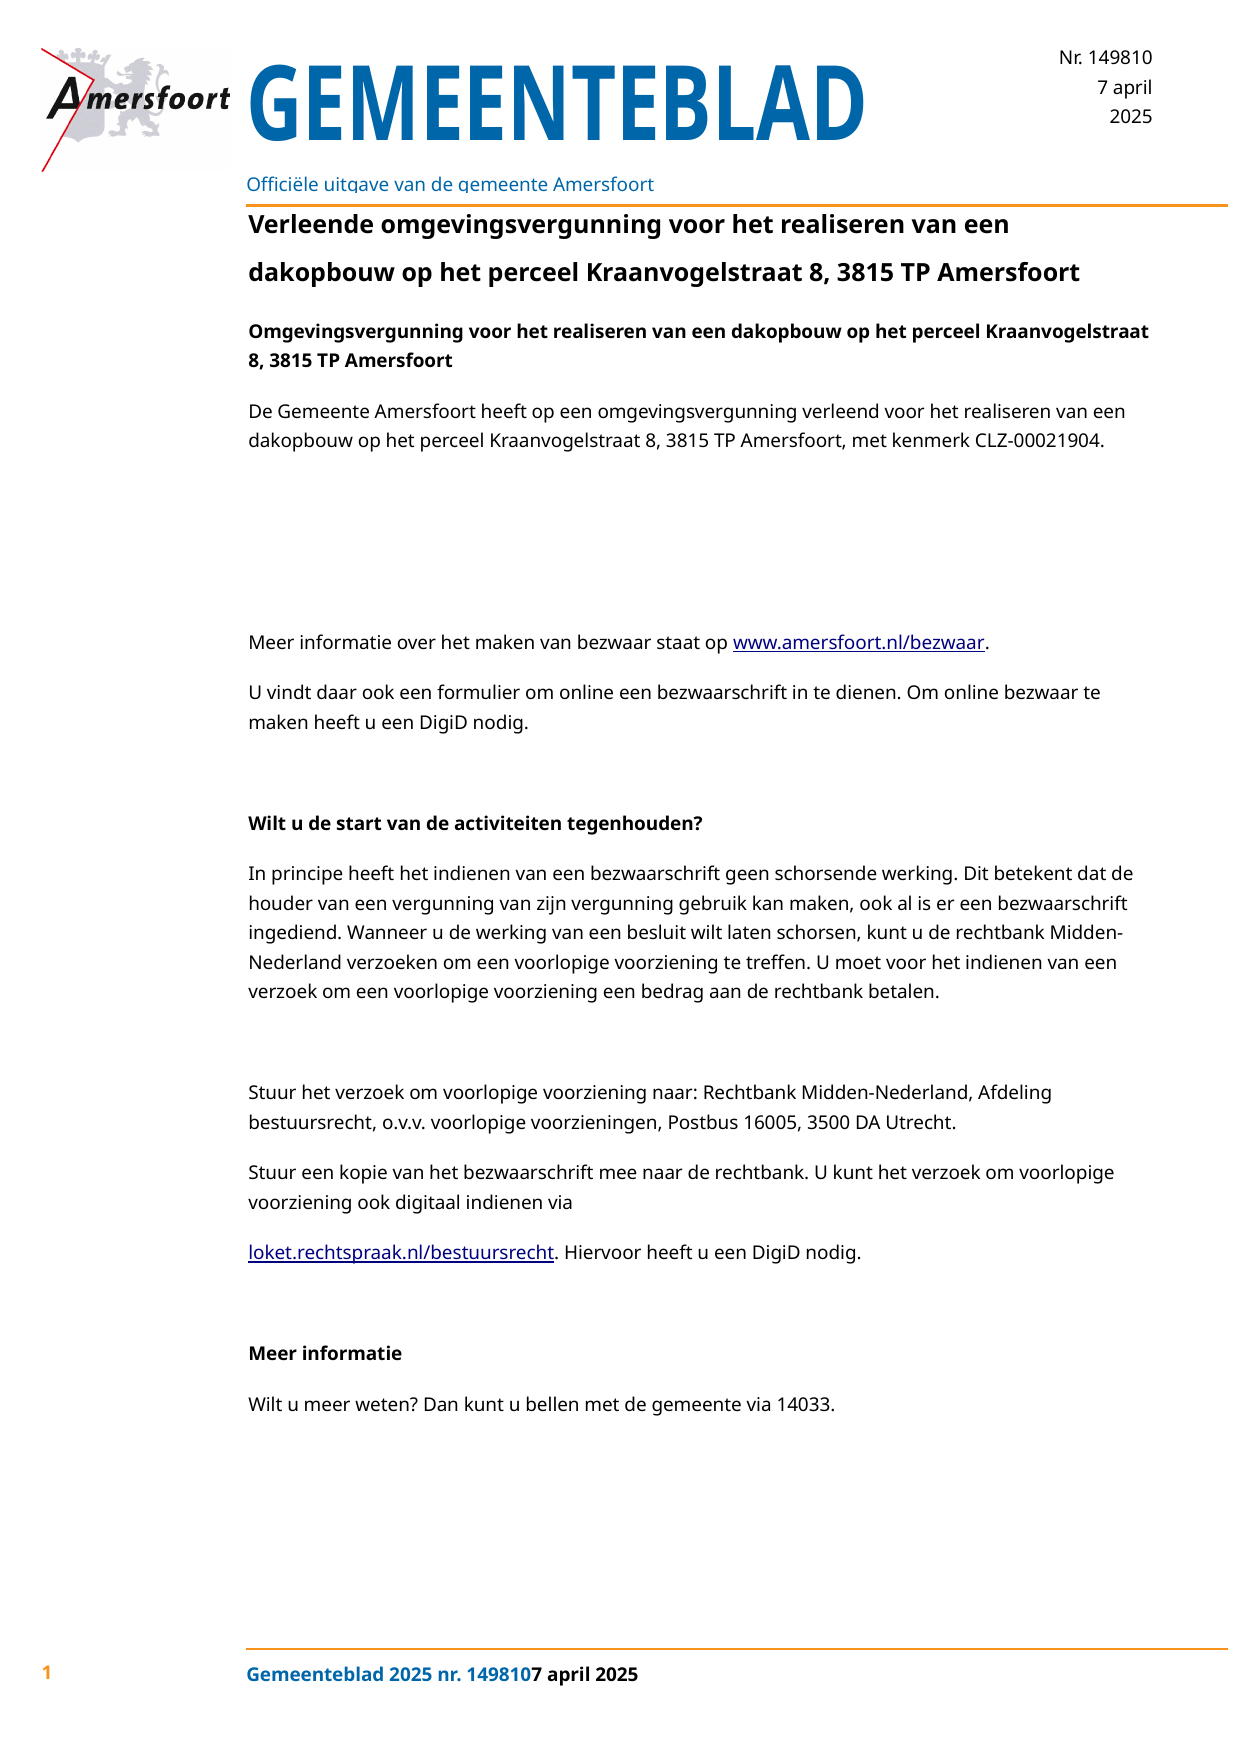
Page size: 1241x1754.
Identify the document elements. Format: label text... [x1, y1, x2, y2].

text Meer informatie [248, 1340, 1152, 1366]
text Omgevingsvergunning voor het realiseren van een dakopbouw op het perceel Kraanvogelstraat 8, 3815 TP Amersfoort [248, 318, 1152, 373]
text De Gemeente Amersfoort heeft op een omgevingsvergunning verleend voor het realiseren van een dakopbouw op het perceel Kraanvogelstraat 8, 3815 TP Amersfoort, met kenmerk CLZ-00021904. [248, 398, 1152, 453]
text Stuur het verzoek om voorlopige voorziening naar: Rechtbank Midden-Nederland, Afdeling bestuursrecht, o.v.v. voorlopige voorzieningen, Postbus 16005, 3500 DA Utrecht. [248, 1079, 1152, 1135]
text Verleende omgevingsvergunning voor het realiseren van een dakopbouw op het perceel Kraanvogelstraat 8, 3815 TP Amersfoort [248, 207, 1152, 288]
text U vindt daar ook een formulier om online een bezwaarschrift in te dienen. Om online bezwaar te maken heeft u een DigiD nodig. [248, 679, 1152, 735]
text loket.rechtspraak.nl/bestuursrecht. Hiervoor heeft u een DigiD nodig. [248, 1239, 1152, 1265]
text Wilt u meer weten? Dan kunt u bellen met de gemeente via 14033. [248, 1391, 1152, 1417]
text Meer informatie over het maken van bezwaar staat op www.amersfoort.nl/bezwaar. [248, 629, 1152, 655]
text Wilt u de start van de activiteiten tegenhouden? [248, 810, 1152, 836]
text Stuur een kopie van het bezwaarschrift mee naar de rechtbank. U kunt het verzoek om voorlopige voorziening ook digitaal indienen via [248, 1159, 1152, 1215]
picture [41, 47, 231, 172]
text In principe heeft het indienen van een bezwaarschrift geen schorsende werking. Dit betekent dat de houder van een vergunning van zijn vergunning gebruik kan maken, ook al is er een bezwaarschrift ingediend. Wanneer u de werking van een besluit wilt laten schorsen, kunt u de rechtbank Midden-Nederland verzoeken om een voorlopige voorziening te treffen. U moet voor het indienen van een verzoek om een voorlopige voorziening een bedrag aan de rechtbank betalen. [248, 860, 1152, 1004]
